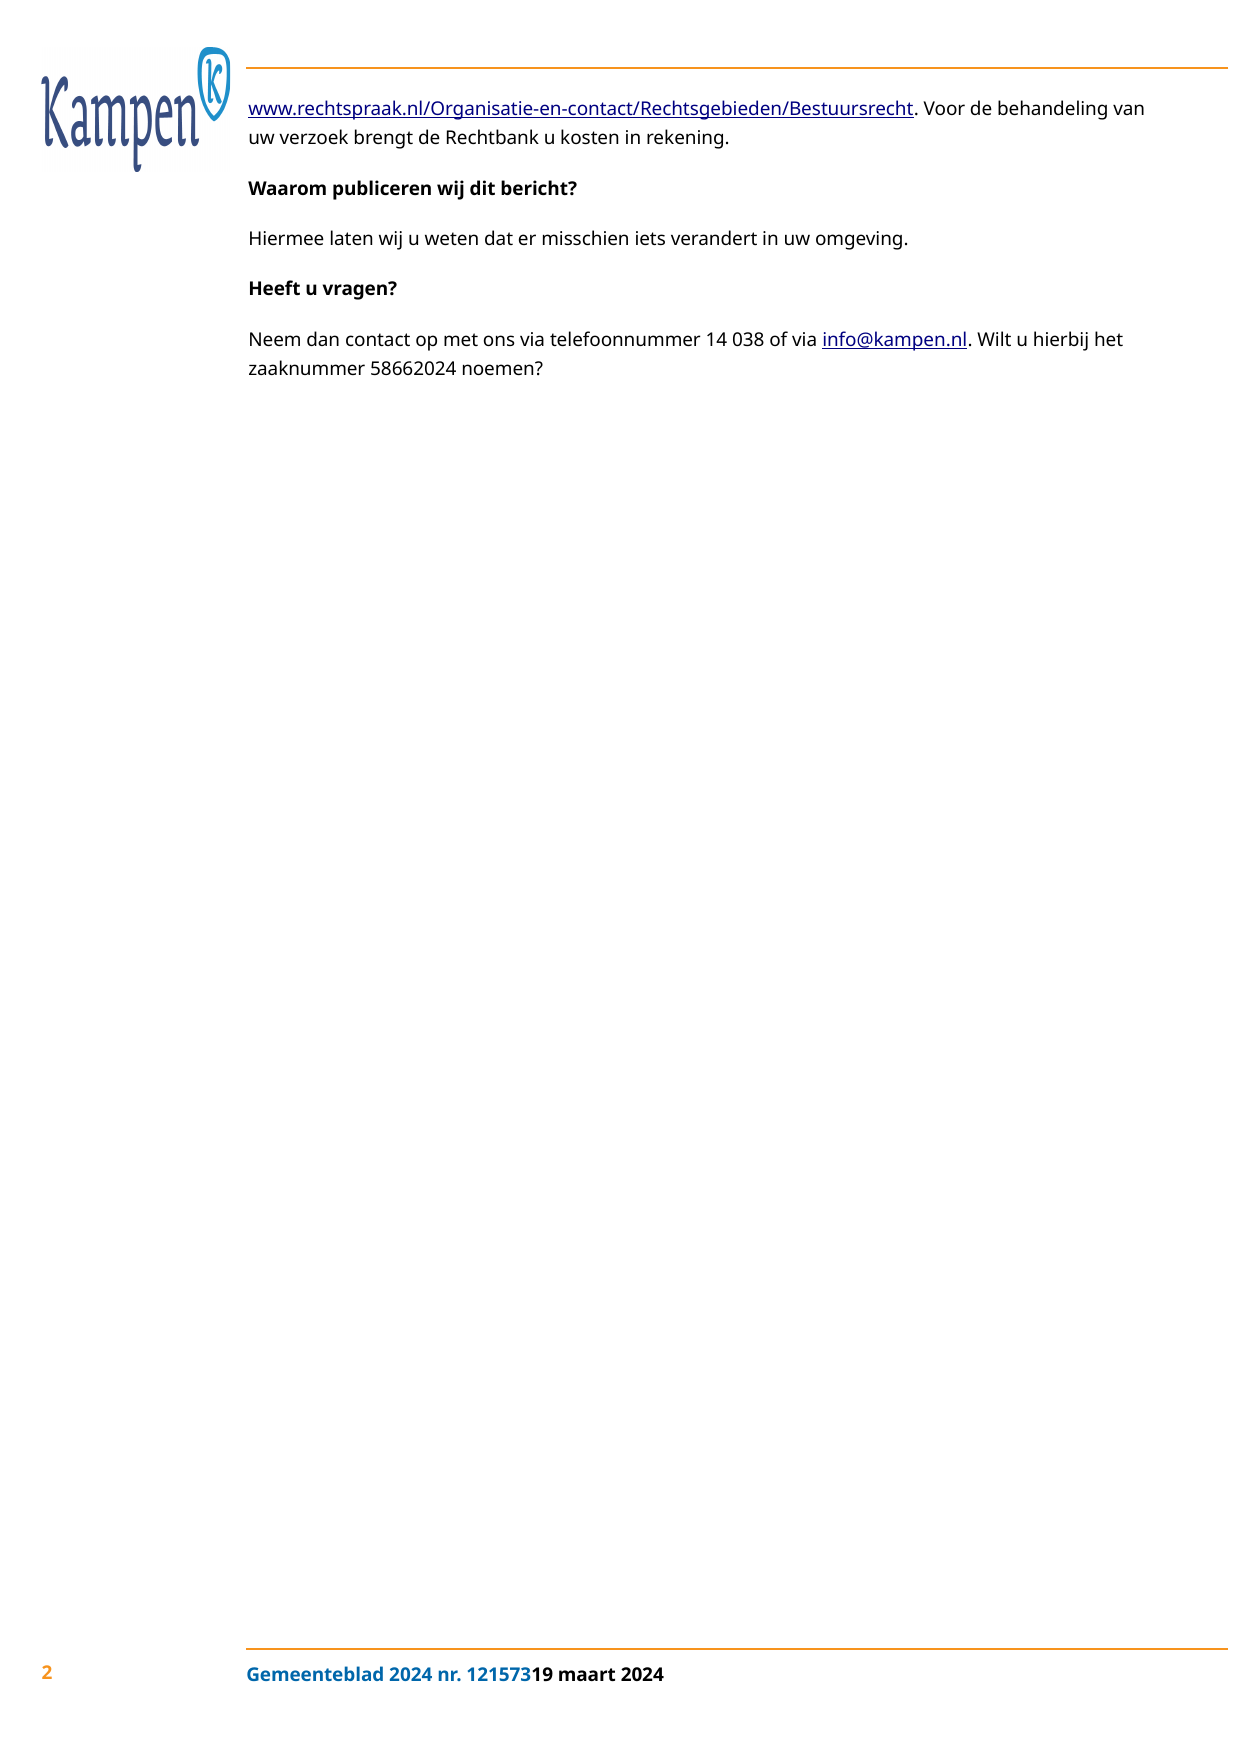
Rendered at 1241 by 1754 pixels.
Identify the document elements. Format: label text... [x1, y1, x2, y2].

picture [41, 47, 231, 172]
text www.rechtspraak.nl/Organisatie-en-contact/Rechtsgebieden/Bestuursrecht. Voor de behandeling van uw verzoek brengt de Rechtbank u kosten in rekening. [248, 95, 1152, 150]
text Waarom publiceren wij dit bericht? [248, 175, 1152, 201]
text Heeft u vragen? [248, 276, 1152, 301]
text Neem dan contact op met ons via telefoonnummer 14 038 of via info@kampen.nl. Wilt u hierbij het zaaknummer 58662024 noemen? [248, 326, 1152, 381]
text Hiermee laten wij u weten dat er misschien iets verandert in uw omgeving. [248, 225, 1152, 251]
